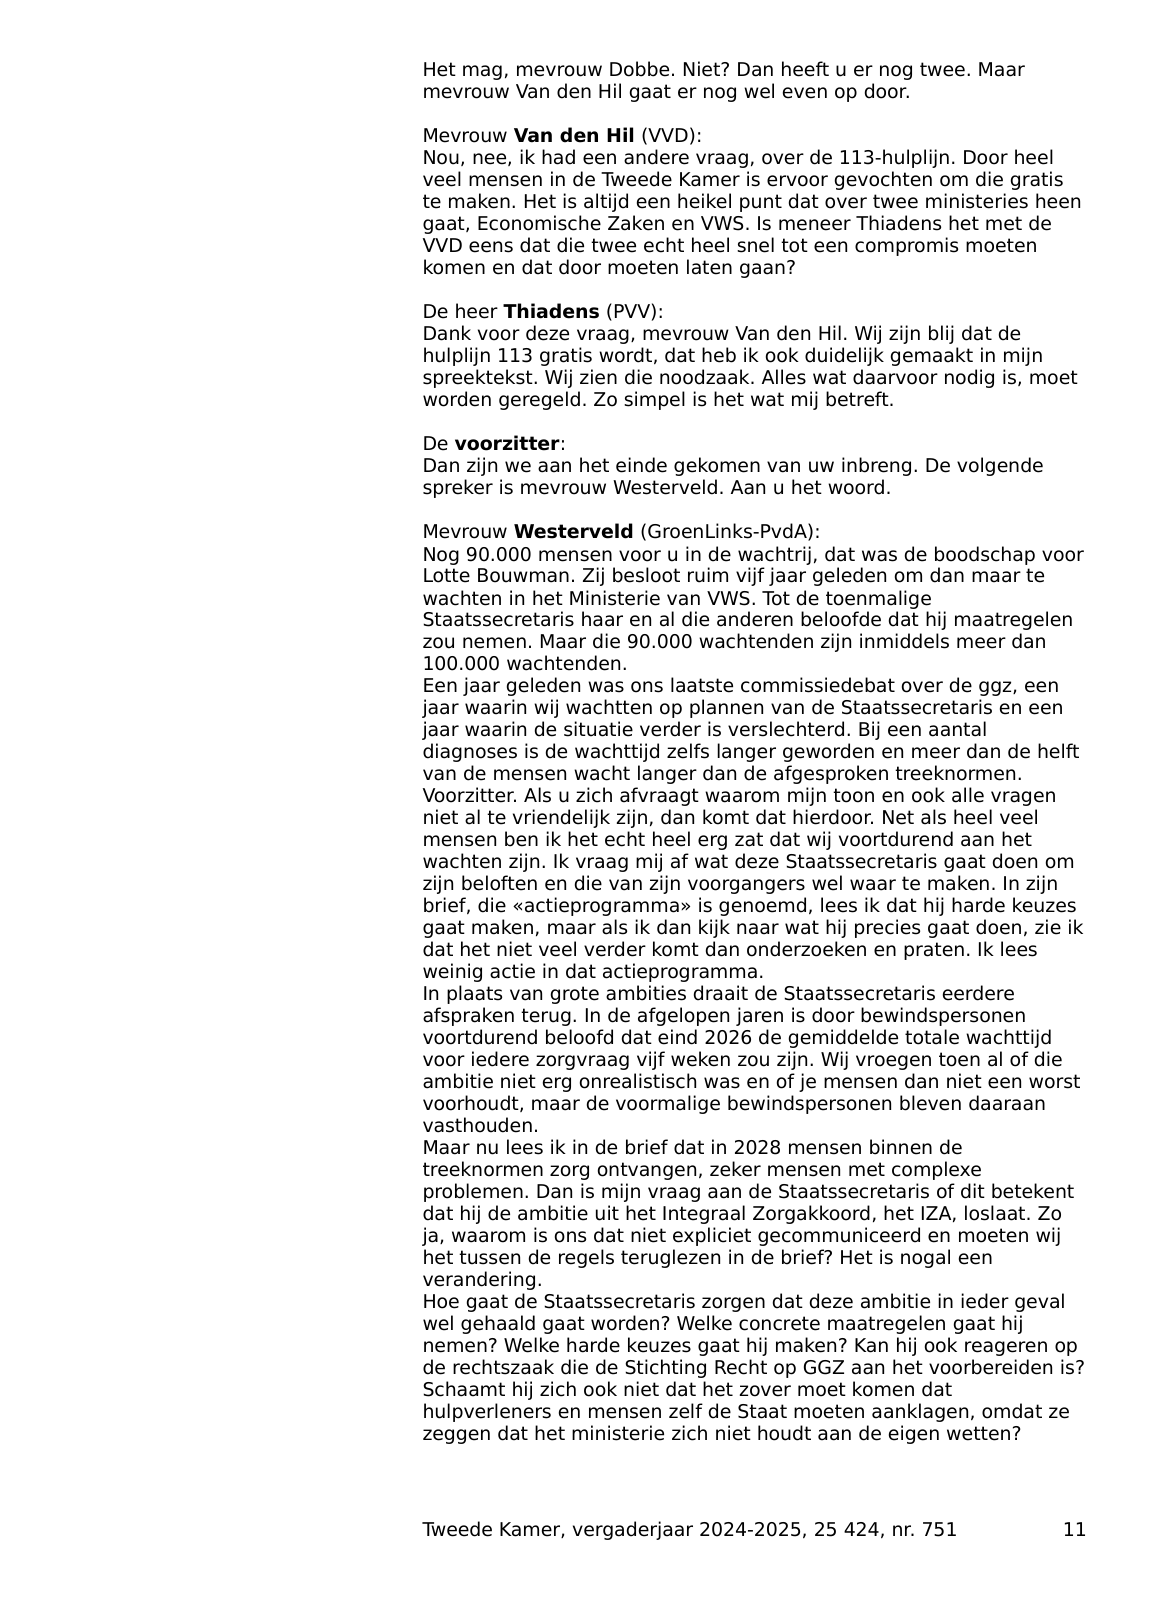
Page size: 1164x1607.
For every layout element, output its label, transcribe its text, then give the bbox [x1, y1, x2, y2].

text De heer Thiadens (PVV): [422, 301, 1087, 323]
text Maar nu lees ik in de brief dat in 2028 mensen binnen de treeknormen zorg ontvangen, zeker mensen met complexe problemen. Dan is mijn vraag aan de Staatssecretaris of dit betekent dat hij de ambitie uit het Integraal Zorgakkoord, het IZA, loslaat. Zo ja, waarom is ons dat niet expliciet gecommuniceerd en moeten wij het tussen de regels teruglezen in de brief? Het is nogal een verandering. [422, 1137, 1087, 1291]
text In plaats van grote ambities draait de Staatssecretaris eerdere afspraken terug. In de afgelopen jaren is door bewindspersonen voortdurend beloofd dat eind 2026 de gemiddelde totale wachttijd voor iedere zorgvraag vijf weken zou zijn. Wij vroegen toen al of die ambitie niet erg onrealistisch was en of je mensen dan niet een worst voorhoudt, maar de voormalige bewindspersonen bleven daaraan vasthouden. [422, 983, 1087, 1137]
text Hoe gaat de Staatssecretaris zorgen dat deze ambitie in ieder geval wel gehaald gaat worden? Welke concrete maatregelen gaat hij nemen? Welke harde keuzes gaat hij maken? Kan hij ook reageren op de rechtszaak die de Stichting Recht op GGZ aan het voorbereiden is? Schaamt hij zich ook niet dat het zover moet komen dat hulpverleners en mensen zelf de Staat moeten aanklagen, omdat ze zeggen dat het ministerie zich niet houdt aan de eigen wetten? [422, 1291, 1087, 1444]
text Voorzitter. Als u zich afvraagt waarom mijn toon en ook alle vragen niet al te vriendelijk zijn, dan komt dat hierdoor. Net als heel veel mensen ben ik het echt heel erg zat dat wij voortdurend aan het wachten zijn. Ik vraag mij af wat deze Staatssecretaris gaat doen om zijn beloften en die van zijn voorgangers wel waar te maken. In zijn brief, die «actieprogramma» is genoemd, lees ik dat hij harde keuzes gaat maken, maar als ik dan kijk naar wat hij precies gaat doen, zie ik dat het niet veel verder komt dan onderzoeken en praten. Ik lees weinig actie in dat actieprogramma. [422, 785, 1087, 983]
text Nog 90.000 mensen voor u in de wachtrij, dat was de boodschap voor Lotte Bouwman. Zij besloot ruim vijf jaar geleden om dan maar te wachten in het Ministerie van VWS. Tot de toenmalige Staatssecretaris haar en al die anderen beloofde dat hij maatregelen zou nemen. Maar die 90.000 wachtenden zijn inmiddels meer dan 100.000 wachtenden. [422, 543, 1087, 675]
text Mevrouw Westerveld (GroenLinks-PvdA): [422, 521, 1087, 543]
text Het mag, mevrouw Dobbe. Niet? Dan heeft u er nog twee. Maar mevrouw Van den Hil gaat er nog wel even op door. [422, 59, 1087, 103]
text Mevrouw Van den Hil (VVD): [422, 125, 1087, 147]
text Nou, nee, ik had een andere vraag, over de 113-hulplijn. Door heel veel mensen in de Tweede Kamer is ervoor gevochten om die gratis te maken. Het is altijd een heikel punt dat over twee ministeries heen gaat, Economische Zaken en VWS. Is meneer Thiadens het met de VVD eens dat die twee echt heel snel tot een compromis moeten komen en dat door moeten laten gaan? [422, 147, 1087, 279]
text Dank voor deze vraag, mevrouw Van den Hil. Wij zijn blij dat de hulplijn 113 gratis wordt, dat heb ik ook duidelijk gemaakt in mijn spreektekst. Wij zien die noodzaak. Alles wat daarvoor nodig is, moet worden geregeld. Zo simpel is het wat mij betreft. [422, 323, 1087, 411]
text Dan zijn we aan het einde gekomen van uw inbreng. De volgende spreker is mevrouw Westerveld. Aan u het woord. [422, 455, 1087, 499]
text Een jaar geleden was ons laatste commissiedebat over de ggz, een jaar waarin wij wachtten op plannen van de Staatssecretaris en een jaar waarin de situatie verder is verslechterd. Bij een aantal diagnoses is de wachttijd zelfs langer geworden en meer dan de helft van de mensen wacht langer dan de afgesproken treeknormen. [422, 675, 1087, 785]
text De voorzitter: [422, 433, 1087, 455]
